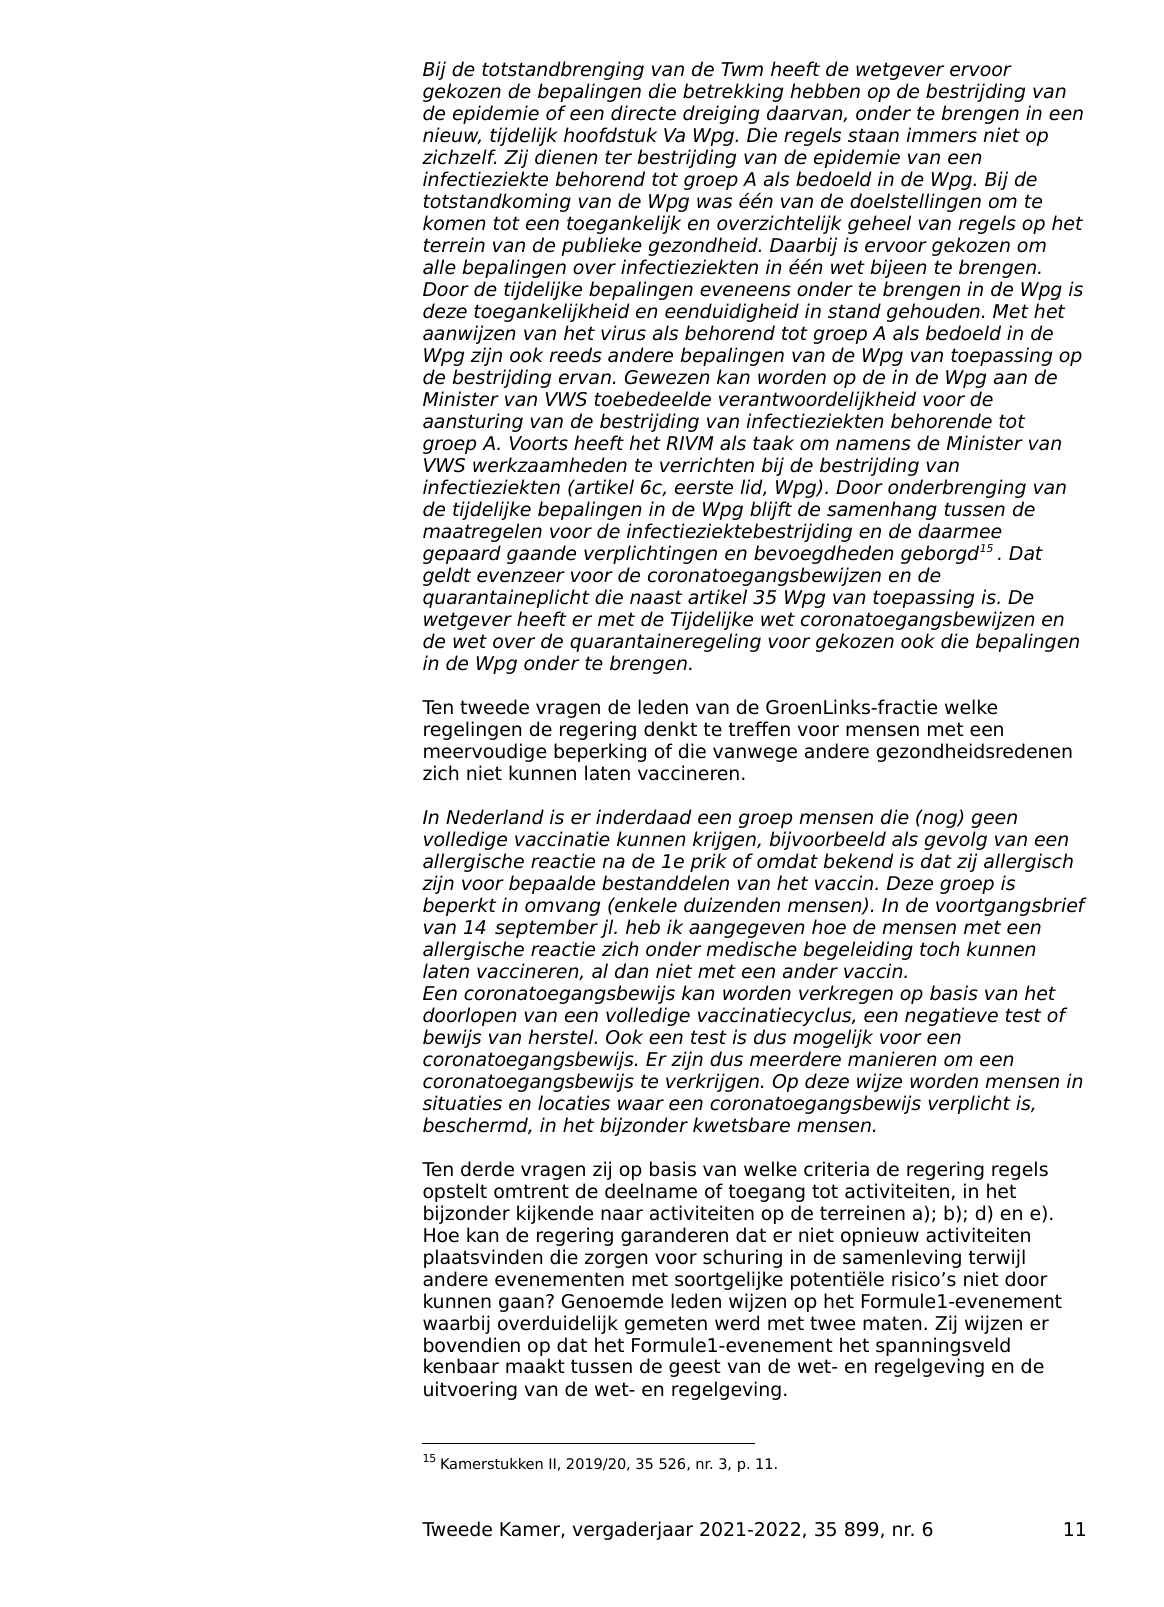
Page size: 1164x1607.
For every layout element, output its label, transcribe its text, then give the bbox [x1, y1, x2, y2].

text Ten derde vragen zij op basis van welke criteria de regering regels opstelt omtrent de deelname of toegang tot activiteiten, in het bijzonder kijkende naar activiteiten op de terreinen a); b); d) en e). Hoe kan de regering garanderen dat er niet opnieuw activiteiten plaatsvinden die zorgen voor schuring in de samenleving terwijl andere evenementen met soortgelijke potentiële risico’s niet door kunnen gaan? Genoemde leden wijzen op het Formule1-evenement waarbij overduidelijk gemeten werd met twee maten. Zij wijzen er bovendien op dat het Formule1-evenement het spanningsveld kenbaar maakt tussen de geest van de wet- en regelgeving en de uitvoering van de wet- en regelgeving. [422, 1159, 1087, 1400]
text Ten tweede vragen de leden van de GroenLinks-fractie welke regelingen de regering denkt te treffen voor mensen met een meervoudige beperking of die vanwege andere gezondheidsredenen zich niet kunnen laten vaccineren. [422, 697, 1087, 784]
text Kamerstukken II, 2019/20, 35 526, nr. 3, p. 11. [422, 1452, 1087, 1474]
text In Nederland is er inderdaad een groep mensen die (nog) geen volledige vaccinatie kunnen krijgen, bijvoorbeeld als gevolg van een allergische reactie na de 1e prik of omdat bekend is dat zij allergisch zijn voor bepaalde bestanddelen van het vaccin. Deze groep is beperkt in omvang (enkele duizenden mensen). In de voortgangsbrief van 14 september jl. heb ik aangegeven hoe de mensen met een allergische reactie zich onder medische begeleiding toch kunnen laten vaccineren, al dan niet met een ander vaccin. [422, 807, 1087, 983]
text Een coronatoegangsbewijs kan worden verkregen op basis van het doorlopen van een volledige vaccinatiecyclus, een negatieve test of bewijs van herstel. Ook een test is dus mogelijk voor een coronatoegangsbewijs. Er zijn dus meerdere manieren om een coronatoegangsbewijs te verkrijgen. Op deze wijze worden mensen in situaties en locaties waar een coronatoegangsbewijs verplicht is, beschermd, in het bijzonder kwetsbare mensen. [422, 983, 1087, 1136]
text Bij de totstandbrenging van de Twm heeft de wetgever ervoor gekozen de bepalingen die betrekking hebben op de bestrijding van de epidemie of een directe dreiging daarvan, onder te brengen in een nieuw, tijdelijk hoofdstuk Va Wpg. Die regels staan immers niet op zichzelf. Zij dienen ter bestrijding van de epidemie van een infectieziekte behorend tot groep A als bedoeld in de Wpg. Bij de totstandkoming van de Wpg was één van de doelstellingen om te komen tot een toegankelijk en overzichtelijk geheel van regels op het terrein van de publieke gezondheid. Daarbij is ervoor gekozen om alle bepalingen over infectieziekten in één wet bijeen te brengen. Door de tijdelijke bepalingen eveneens onder te brengen in de Wpg is deze toegankelijkheid en eenduidigheid in stand gehouden. Met het aanwijzen van het virus als behorend tot groep A als bedoeld in de Wpg zijn ook reeds andere bepalingen van de Wpg van toepassing op de bestrijding ervan. Gewezen kan worden op de in de Wpg aan de Minister van VWS toebedeelde verantwoordelijkheid voor de aansturing van de bestrijding van infectieziekten behorende tot groep A. Voorts heeft het RIVM als taak om namens de Minister van VWS werkzaamheden te verrichten bij de bestrijding van infectieziekten (artikel 6c, eerste lid, Wpg). Door onderbrenging van de tijdelijke bepalingen in de Wpg blijft de samenhang tussen de maatregelen voor de infectieziektebestrijding en de daarmee gepaard gaande verplichtingen en bevoegdheden geborgd. Dat geldt evenzeer voor de coronatoegangsbewijzen en de quarantaineplicht die naast artikel 35 Wpg van toepassing is. De wetgever heeft er met de Tijdelijke wet coronatoegangsbewijzen en de wet over de quarantaineregeling voor gekozen ook die bepalingen in de Wpg onder te brengen. [422, 59, 1087, 674]
